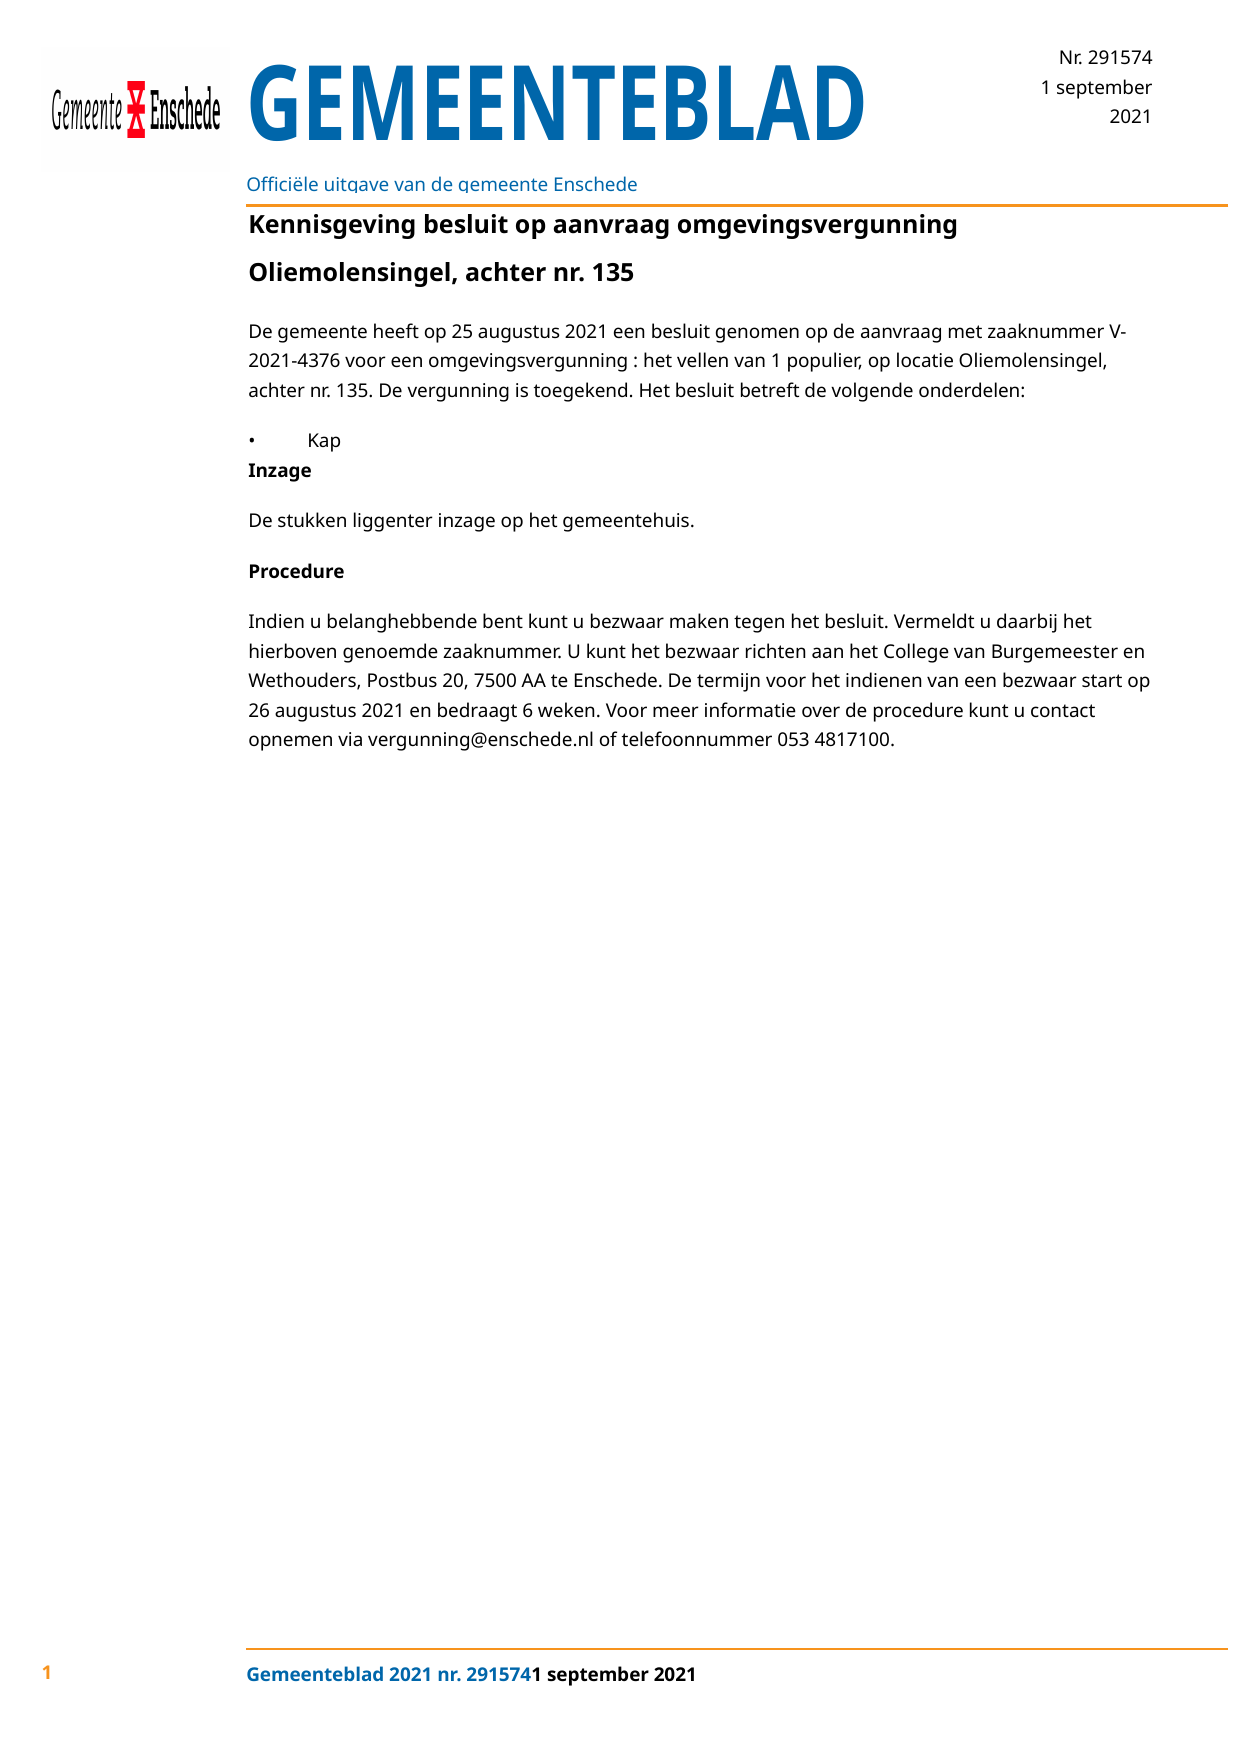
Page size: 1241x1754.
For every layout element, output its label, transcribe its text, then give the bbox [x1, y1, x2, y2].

text Indien u belanghebbende bent kunt u bezwaar maken tegen het besluit. Vermeldt u daarbij het hierboven genoemde zaaknummer. U kunt het bezwaar richten aan het College van Burgemees­ter en Wethouders, Postbus 20, 7500 AA te Enschede. De termijn voor het indienen van een bezwaar start op 26 augustus 2021 en bedraagt 6 weken. Voor meer informatie over de procedure kunt u contact opnemen via vergunning@enschede.nl of telefoonnummer 053 4817100. [248, 608, 1152, 752]
picture [41, 47, 231, 172]
text Inzage [248, 457, 1152, 483]
text De gemeente heeft op 25 augustus 2021 een besluit genomen op de aanvraag met zaaknummer V-2021-4376 voor een omgevingsvergunning : het vellen van 1 populier, op locatie Oliemolensingel, achter nr. 135. De vergunning is toegekend. Het besluit betreft de volgende onderdelen: [248, 318, 1152, 403]
text Kennisgeving besluit op aanvraag omgevingsvergunning Oliemolensingel, achter nr. 135 [248, 207, 1152, 288]
list Kap [248, 427, 1152, 453]
text De stukken liggenter inzage op het gemeentehuis. [248, 507, 1152, 533]
text Procedure [248, 558, 1152, 584]
